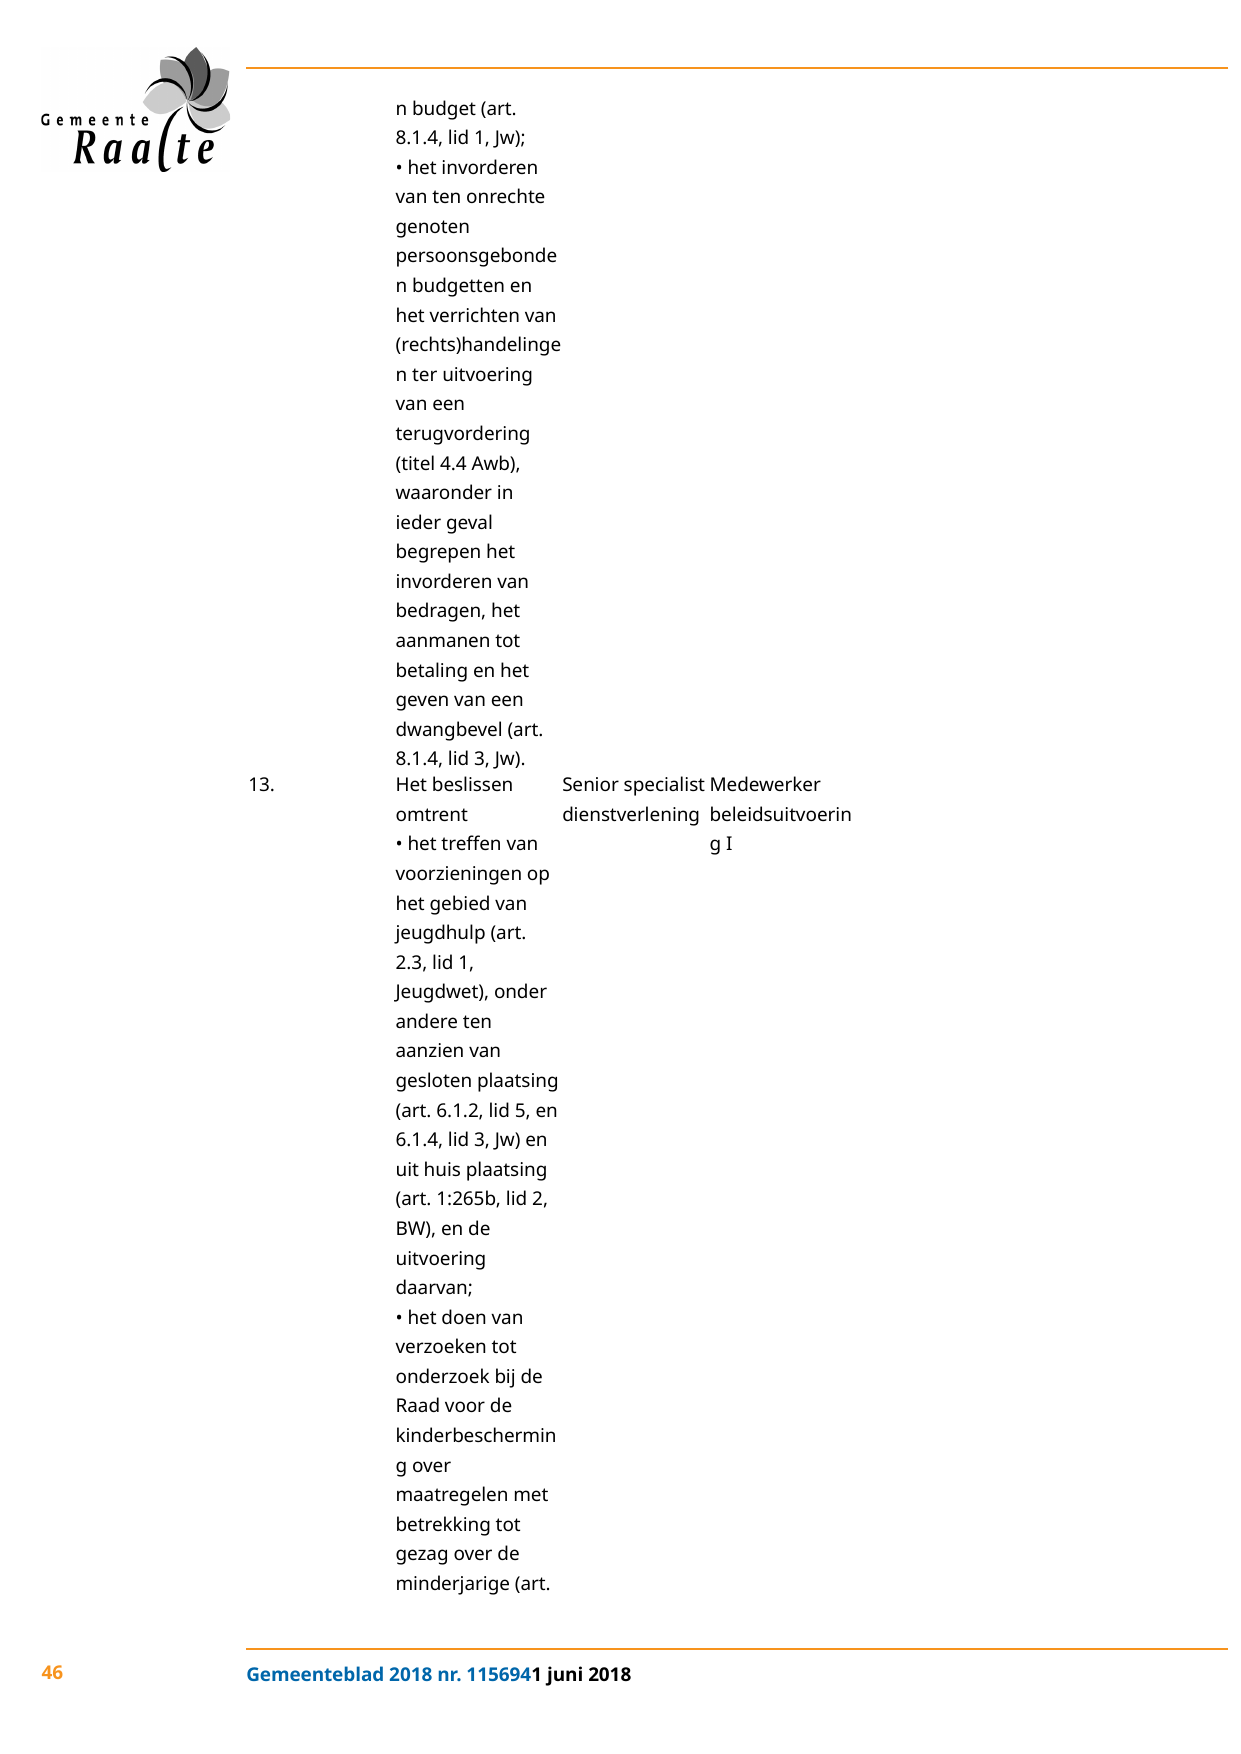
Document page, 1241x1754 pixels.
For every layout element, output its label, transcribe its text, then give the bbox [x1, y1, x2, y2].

table_cell [1004, 771, 1152, 1596]
table_cell [857, 95, 1004, 771]
table_cell n budget (art. 8.1.4, lid 1, Jw); • het invorderen van ten onrechte genoten persoonsgebonden budgetten en het verrichten van (rechts)handelingen ter uitvoering van een terugvordering (titel 4.4 Awb), waaronder in ieder geval begrepen het invorderen van bedragen, het aanmanen tot betaling en het geven van een dwangbevel (art. 8.1.4, lid 3, Jw). [395, 95, 562, 771]
table_cell [562, 95, 709, 771]
table_cell 13. [248, 771, 395, 1596]
table_cell [1004, 95, 1152, 771]
table_cell [248, 95, 395, 771]
table_cell Het beslissen omtrent • het treffen van voorzieningen op het gebied van jeugdhulp (art. 2.3, lid 1, Jeugdwet), onder andere ten aanzien van gesloten plaatsing (art. 6.1.2, lid 5, en 6.1.4, lid 3, Jw) en uit huis plaatsing (art. 1:265b, lid 2, BW), en de uitvoering daarvan; • het doen van verzoeken tot onderzoek bij de Raad voor de kinderbescherming over maatregelen met betrekking tot gezag over de minderjarige (art. [395, 771, 562, 1596]
picture [41, 47, 231, 172]
table_cell [857, 771, 1004, 1596]
table_cell [709, 95, 857, 771]
table_cell Senior specialist dienstverlening [562, 771, 709, 1596]
table_cell Medewerker beleidsuitvoering I [709, 771, 857, 1596]
